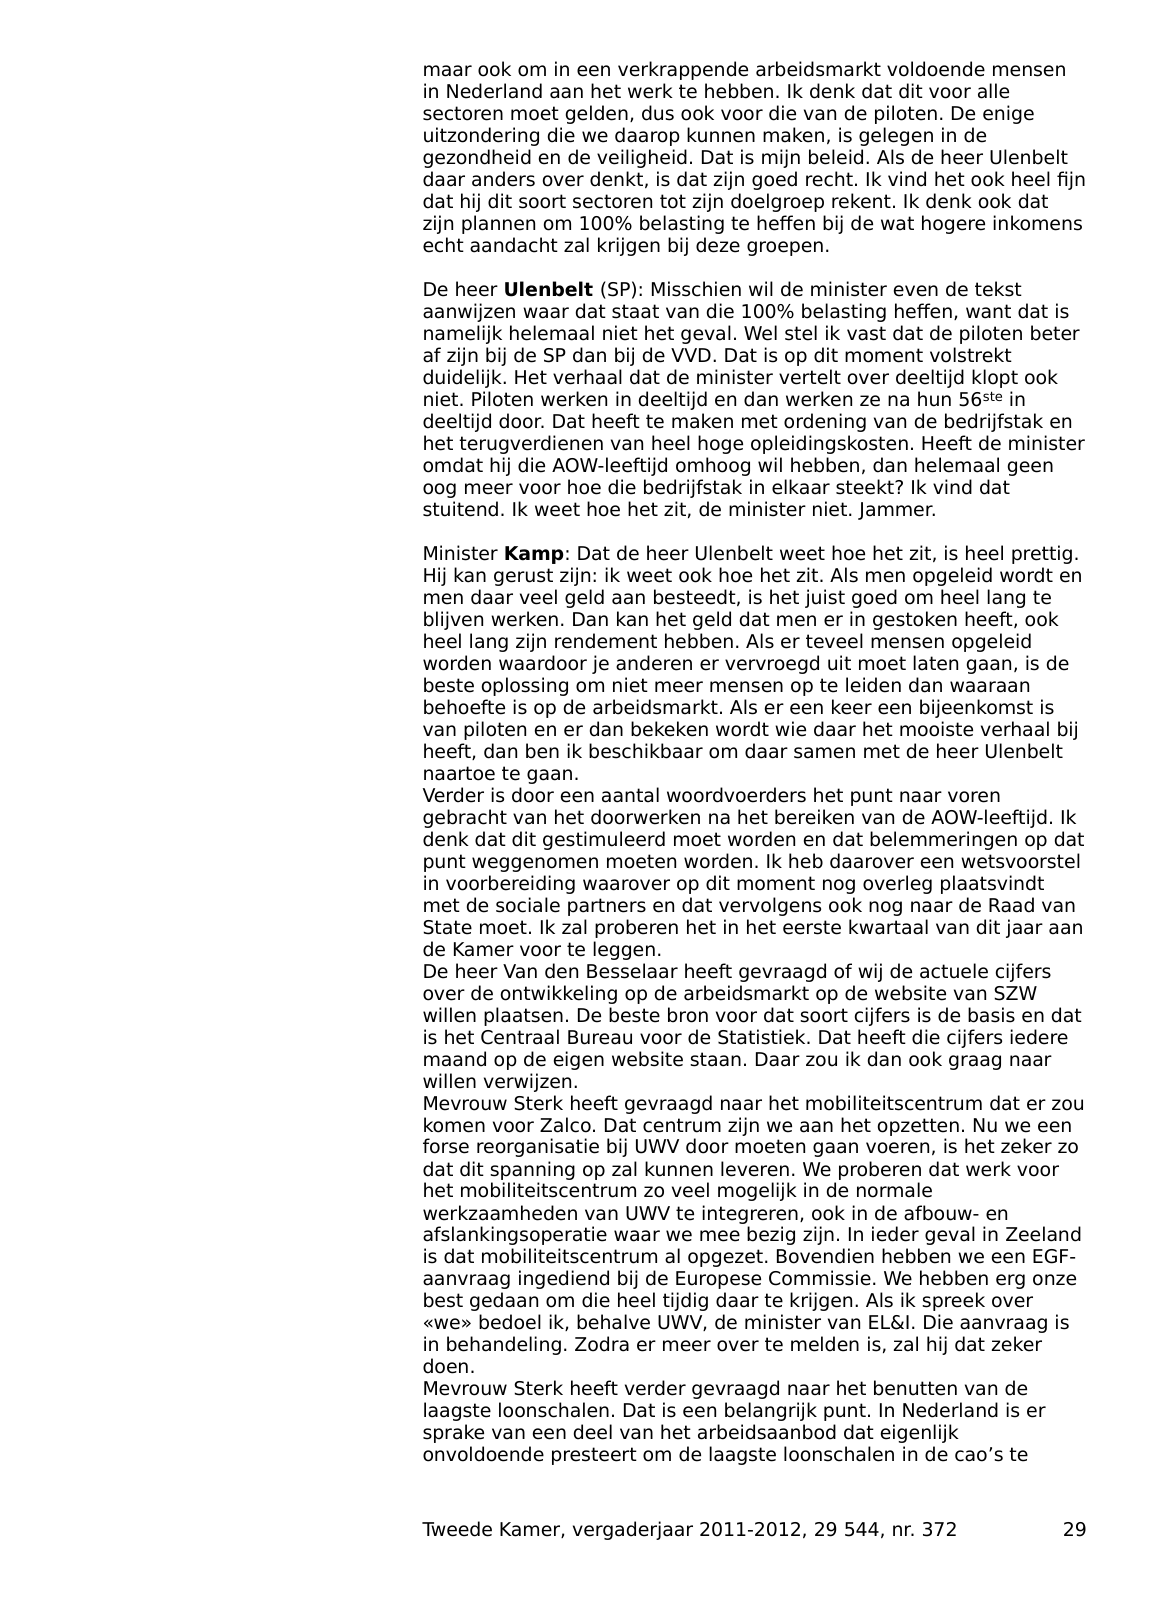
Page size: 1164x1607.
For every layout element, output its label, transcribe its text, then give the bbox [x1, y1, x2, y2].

text Minister Kamp: Dat de heer Ulenbelt weet hoe het zit, is heel prettig. Hij kan gerust zijn: ik weet ook hoe het zit. Als men opgeleid wordt en men daar veel geld aan besteedt, is het juist goed om heel lang te blijven werken. Dan kan het geld dat men er in gestoken heeft, ook heel lang zijn rendement hebben. Als er teveel mensen opgeleid worden waardoor je anderen er vervroegd uit moet laten gaan, is de beste oplossing om niet meer mensen op te leiden dan waaraan behoefte is op de arbeidsmarkt. Als er een keer een bijeenkomst is van piloten en er dan bekeken wordt wie daar het mooiste verhaal bij heeft, dan ben ik beschikbaar om daar samen met de heer Ulenbelt naartoe te gaan. [422, 543, 1087, 785]
text Mevrouw Sterk heeft gevraagd naar het mobiliteitscentrum dat er zou komen voor Zalco. Dat centrum zijn we aan het opzetten. Nu we een forse reorganisatie bij UWV door moeten gaan voeren, is het zeker zo dat dit spanning op zal kunnen leveren. We proberen dat werk voor het mobiliteitscentrum zo veel mogelijk in de normale werkzaamheden van UWV te integreren, ook in de afbouw- en afslankingsoperatie waar we mee bezig zijn. In ieder geval in Zeeland is dat mobiliteitscentrum al opgezet. Bovendien hebben we een EGF-aanvraag ingediend bij de Europese Commissie. We hebben erg onze best gedaan om die heel tijdig daar te krijgen. Als ik spreek over «we» bedoel ik, behalve UWV, de minister van EL&I. Die aanvraag is in behandeling. Zodra er meer over te melden is, zal hij dat zeker doen. [422, 1092, 1087, 1378]
text De heer Ulenbelt (SP): Misschien wil de minister even de tekst aanwijzen waar dat staat van die 100% belasting heffen, want dat is namelijk helemaal niet het geval. Wel stel ik vast dat de piloten beter af zijn bij de SP dan bij de VVD. Dat is op dit moment volstrekt duidelijk. Het verhaal dat de minister vertelt over deeltijd klopt ook niet. Piloten werken in deeltijd en dan werken ze na hun 56ste in deeltijd door. Dat heeft te maken met ordening van de bedrijfstak en het terugverdienen van heel hoge opleidingskosten. Heeft de minister omdat hij die AOW-leeftijd omhoog wil hebben, dan helemaal geen oog meer voor hoe die bedrijfstak in elkaar steekt? Ik vind dat stuitend. Ik weet hoe het zit, de minister niet. Jammer. [422, 279, 1087, 521]
text Verder is door een aantal woordvoerders het punt naar voren gebracht van het doorwerken na het bereiken van de AOW-leeftijd. Ik denk dat dit gestimuleerd moet worden en dat belemmeringen op dat punt weggenomen moeten worden. Ik heb daarover een wetsvoorstel in voorbereiding waarover op dit moment nog overleg plaatsvindt met de sociale partners en dat vervolgens ook nog naar de Raad van State moet. Ik zal proberen het in het eerste kwartaal van dit jaar aan de Kamer voor te leggen. [422, 785, 1087, 961]
text De heer Van den Besselaar heeft gevraagd of wij de actuele cijfers over de ontwikkeling op de arbeidsmarkt op de website van SZW willen plaatsen. De beste bron voor dat soort cijfers is de basis en dat is het Centraal Bureau voor de Statistiek. Dat heeft die cijfers iedere maand op de eigen website staan. Daar zou ik dan ook graag naar willen verwijzen. [422, 961, 1087, 1092]
text maar ook om in een verkrappende arbeidsmarkt voldoende mensen in Nederland aan het werk te hebben. Ik denk dat dit voor alle sectoren moet gelden, dus ook voor die van de piloten. De enige uitzondering die we daarop kunnen maken, is gelegen in de gezondheid en de veiligheid. Dat is mijn beleid. Als de heer Ulenbelt daar anders over denkt, is dat zijn goed recht. Ik vind het ook heel fijn dat hij dit soort sectoren tot zijn doelgroep rekent. Ik denk ook dat zijn plannen om 100% belasting te heffen bij de wat hogere inkomens echt aandacht zal krijgen bij deze groepen. [422, 59, 1087, 257]
text Mevrouw Sterk heeft verder gevraagd naar het benutten van de laagste loonschalen. Dat is een belangrijk punt. In Nederland is er sprake van een deel van het arbeidsaanbod dat eigenlijk onvoldoende presteert om de laagste loonschalen in de cao’s te [422, 1378, 1087, 1466]
